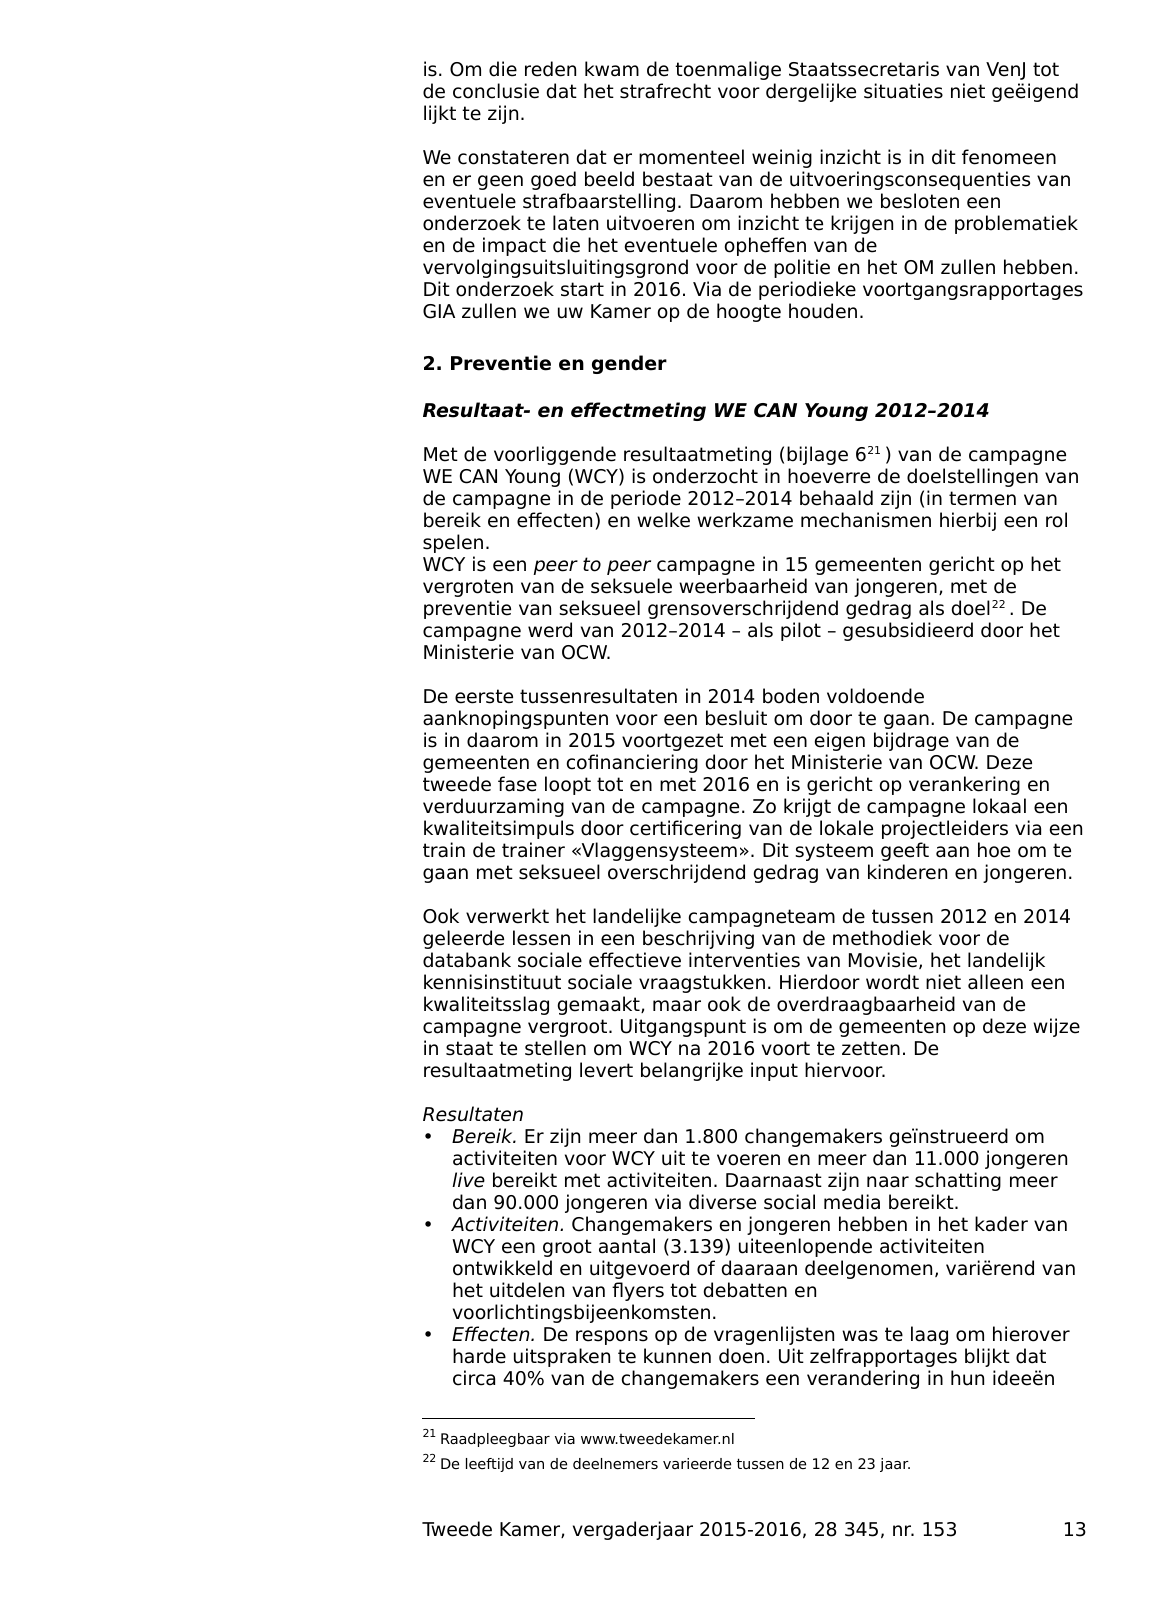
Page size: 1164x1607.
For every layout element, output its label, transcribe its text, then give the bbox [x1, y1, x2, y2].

text WCY is een peer to peer campagne in 15 gemeenten gericht op het vergroten van de seksuele weerbaarheid van jongeren, met de preventie van seksueel grensoverschrijdend gedrag als doel. De campagne werd van 2012–2014 – als pilot – gesubsidieerd door het Ministerie van OCW. [422, 554, 1087, 664]
text • Bereik. Er zijn meer dan 1.800 changemakers geïnstrueerd om activiteiten voor WCY uit te voeren en meer dan 11.000 jongeren live bereikt met activiteiten. Daarnaast zijn naar schatting meer dan 90.000 jongeren via diverse social media bereikt. [422, 1126, 1087, 1214]
text Raadpleegbaar via www.tweedekamer.nl [422, 1427, 1087, 1449]
subtitle Resultaat- en effectmeting WE CAN Young 2012–2014 [422, 400, 1087, 422]
text • Effecten. De respons op de vragenlijsten was te laag om hierover harde uitspraken te kunnen doen. Uit zelfrapportages blijkt dat circa 40% van de changemakers een verandering in hun ideeën [422, 1324, 1087, 1390]
text De leeftijd van de deelnemers varieerde tussen de 12 en 23 jaar. [422, 1452, 1087, 1474]
text De eerste tussenresultaten in 2014 boden voldoende aanknopingspunten voor een besluit om door te gaan. De campagne is in daarom in 2015 voortgezet met een eigen bijdrage van de gemeenten en cofinanciering door het Ministerie van OCW. Deze tweede fase loopt tot en met 2016 en is gericht op verankering en verduurzaming van de campagne. Zo krijgt de campagne lokaal een kwaliteitsimpuls door certificering van de lokale projectleiders via een train de trainer «Vlaggensysteem». Dit systeem geeft aan hoe om te gaan met seksueel overschrijdend gedrag van kinderen en jongeren. [422, 686, 1087, 884]
text Met de voorliggende resultaatmeting (bijlage 6) van de campagne WE CAN Young (WCY) is onderzocht in hoeverre de doelstellingen van de campagne in de periode 2012–2014 behaald zijn (in termen van bereik en effecten) en welke werkzame mechanismen hierbij een rol spelen. [422, 444, 1087, 554]
text We constateren dat er momenteel weinig inzicht is in dit fenomeen en er geen goed beeld bestaat van de uitvoeringsconsequenties van eventuele strafbaarstelling. Daarom hebben we besloten een onderzoek te laten uitvoeren om inzicht te krijgen in de problematiek en de impact die het eventuele opheffen van de vervolgingsuitsluitingsgrond voor de politie en het OM zullen hebben. Dit onderzoek start in 2016. Via de periodieke voortgangsrapportages GIA zullen we uw Kamer op de hoogte houden. [422, 147, 1087, 323]
text Ook verwerkt het landelijke campagneteam de tussen 2012 en 2014 geleerde lessen in een beschrijving van de methodiek voor de databank sociale effectieve interventies van Movisie, het landelijk kennisinstituut sociale vraagstukken. Hierdoor wordt niet alleen een kwaliteitsslag gemaakt, maar ook de overdraagbaarheid van de campagne vergroot. Uitgangspunt is om de gemeenten op deze wijze in staat te stellen om WCY na 2016 voort te zetten. De resultaatmeting levert belangrijke input hiervoor. [422, 906, 1087, 1082]
subtitle Resultaten [422, 1104, 1087, 1126]
text • Activiteiten. Changemakers en jongeren hebben in het kader van WCY een groot aantal (3.139) uiteenlopende activiteiten ontwikkeld en uitgevoerd of daaraan deelgenomen, variërend van het uitdelen van flyers tot debatten en voorlichtingsbijeenkomsten. [422, 1214, 1087, 1324]
subtitle 2. Preventie en gender [422, 353, 1087, 375]
text is. Om die reden kwam de toenmalige Staatssecretaris van VenJ tot de conclusie dat het strafrecht voor dergelijke situaties niet geëigend lijkt te zijn. [422, 59, 1087, 125]
